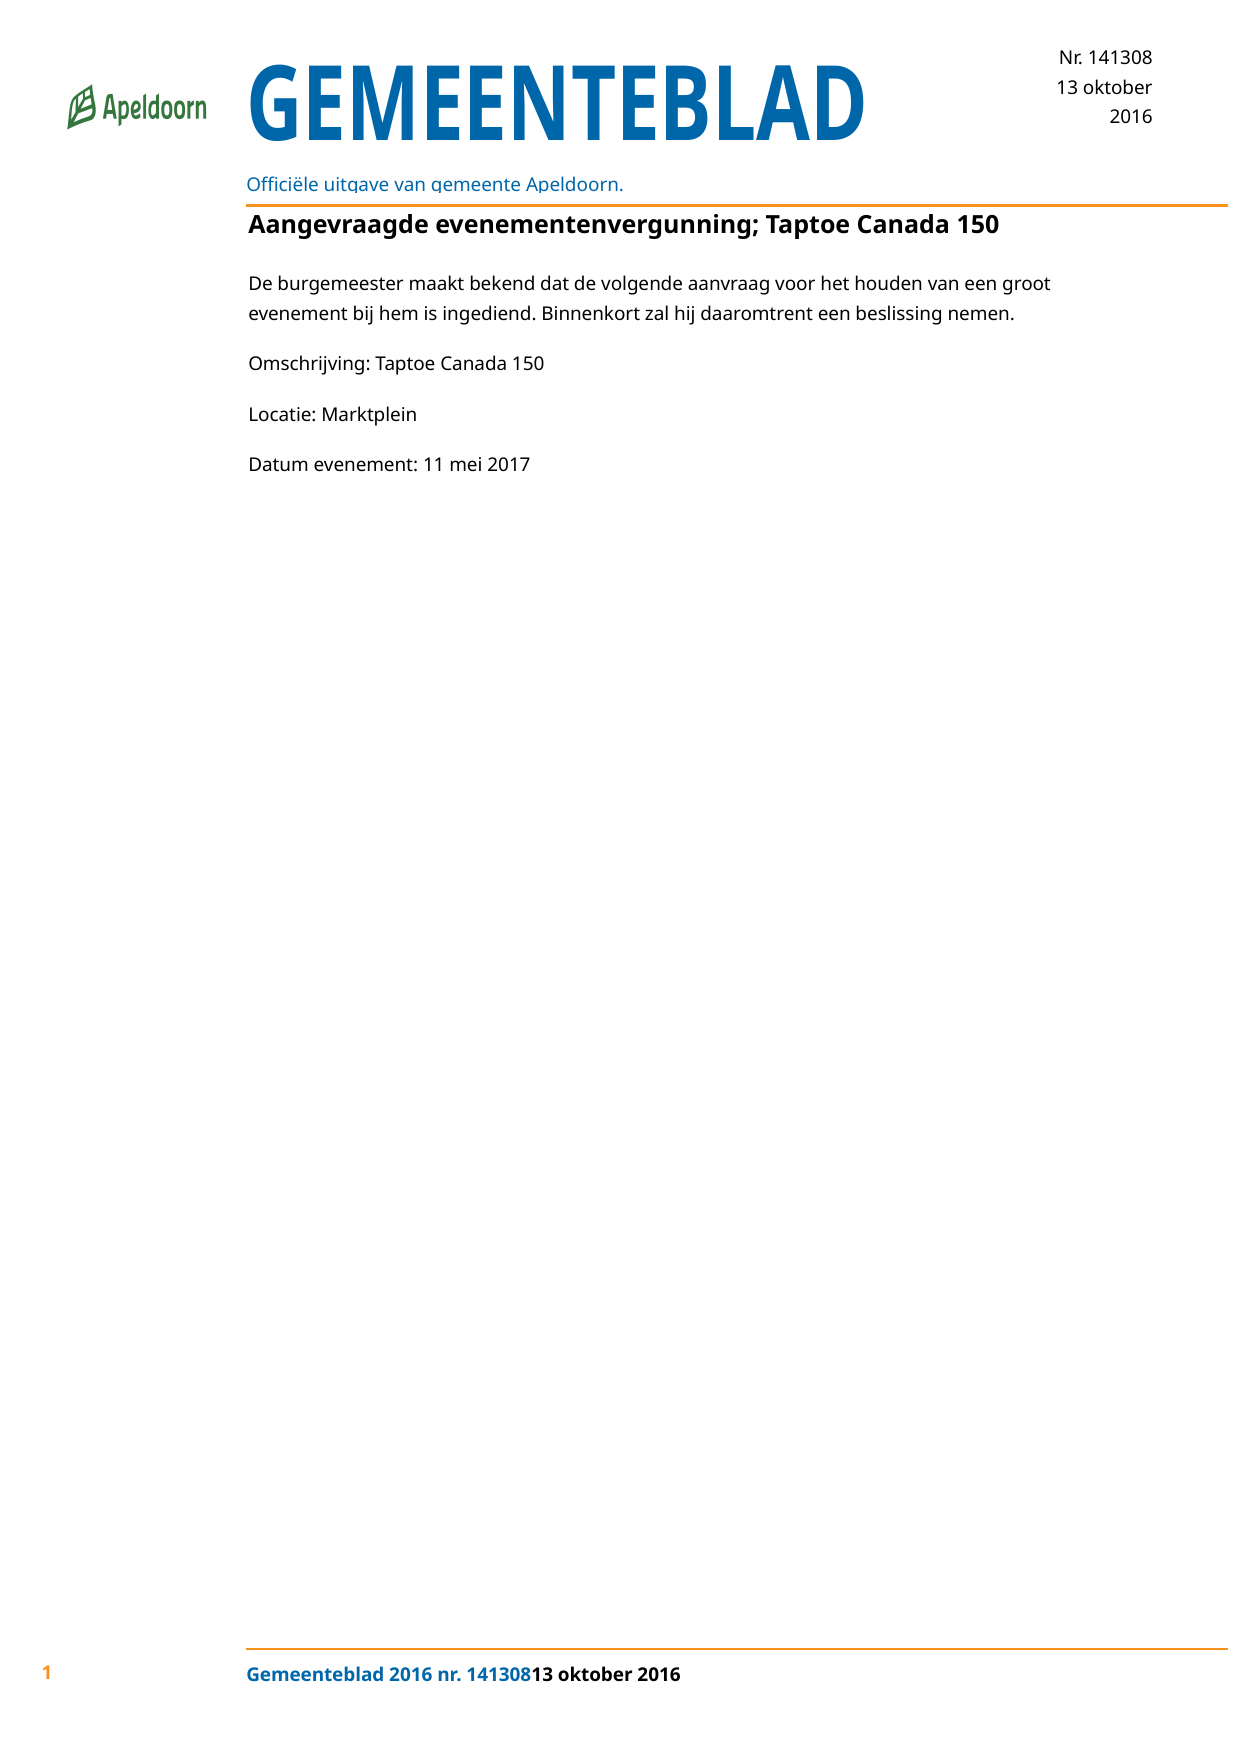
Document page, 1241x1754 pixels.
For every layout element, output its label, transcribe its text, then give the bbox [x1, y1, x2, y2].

text Datum evenement: 11 mei 2017 [248, 451, 1152, 477]
text Aangevraagde evenementenvergunning; Taptoe Canada 150 [248, 207, 1152, 241]
text Locatie: Marktplein [248, 401, 1152, 426]
text Omschrijving: Taptoe Canada 150 [248, 350, 1152, 376]
text De burgemeester maakt bekend dat de volgende aanvraag voor het houden van een groot evenement bij hem is ingediend. Binnenkort zal hij daaromtrent een beslissing nemen. [248, 270, 1152, 326]
picture [41, 47, 231, 172]
